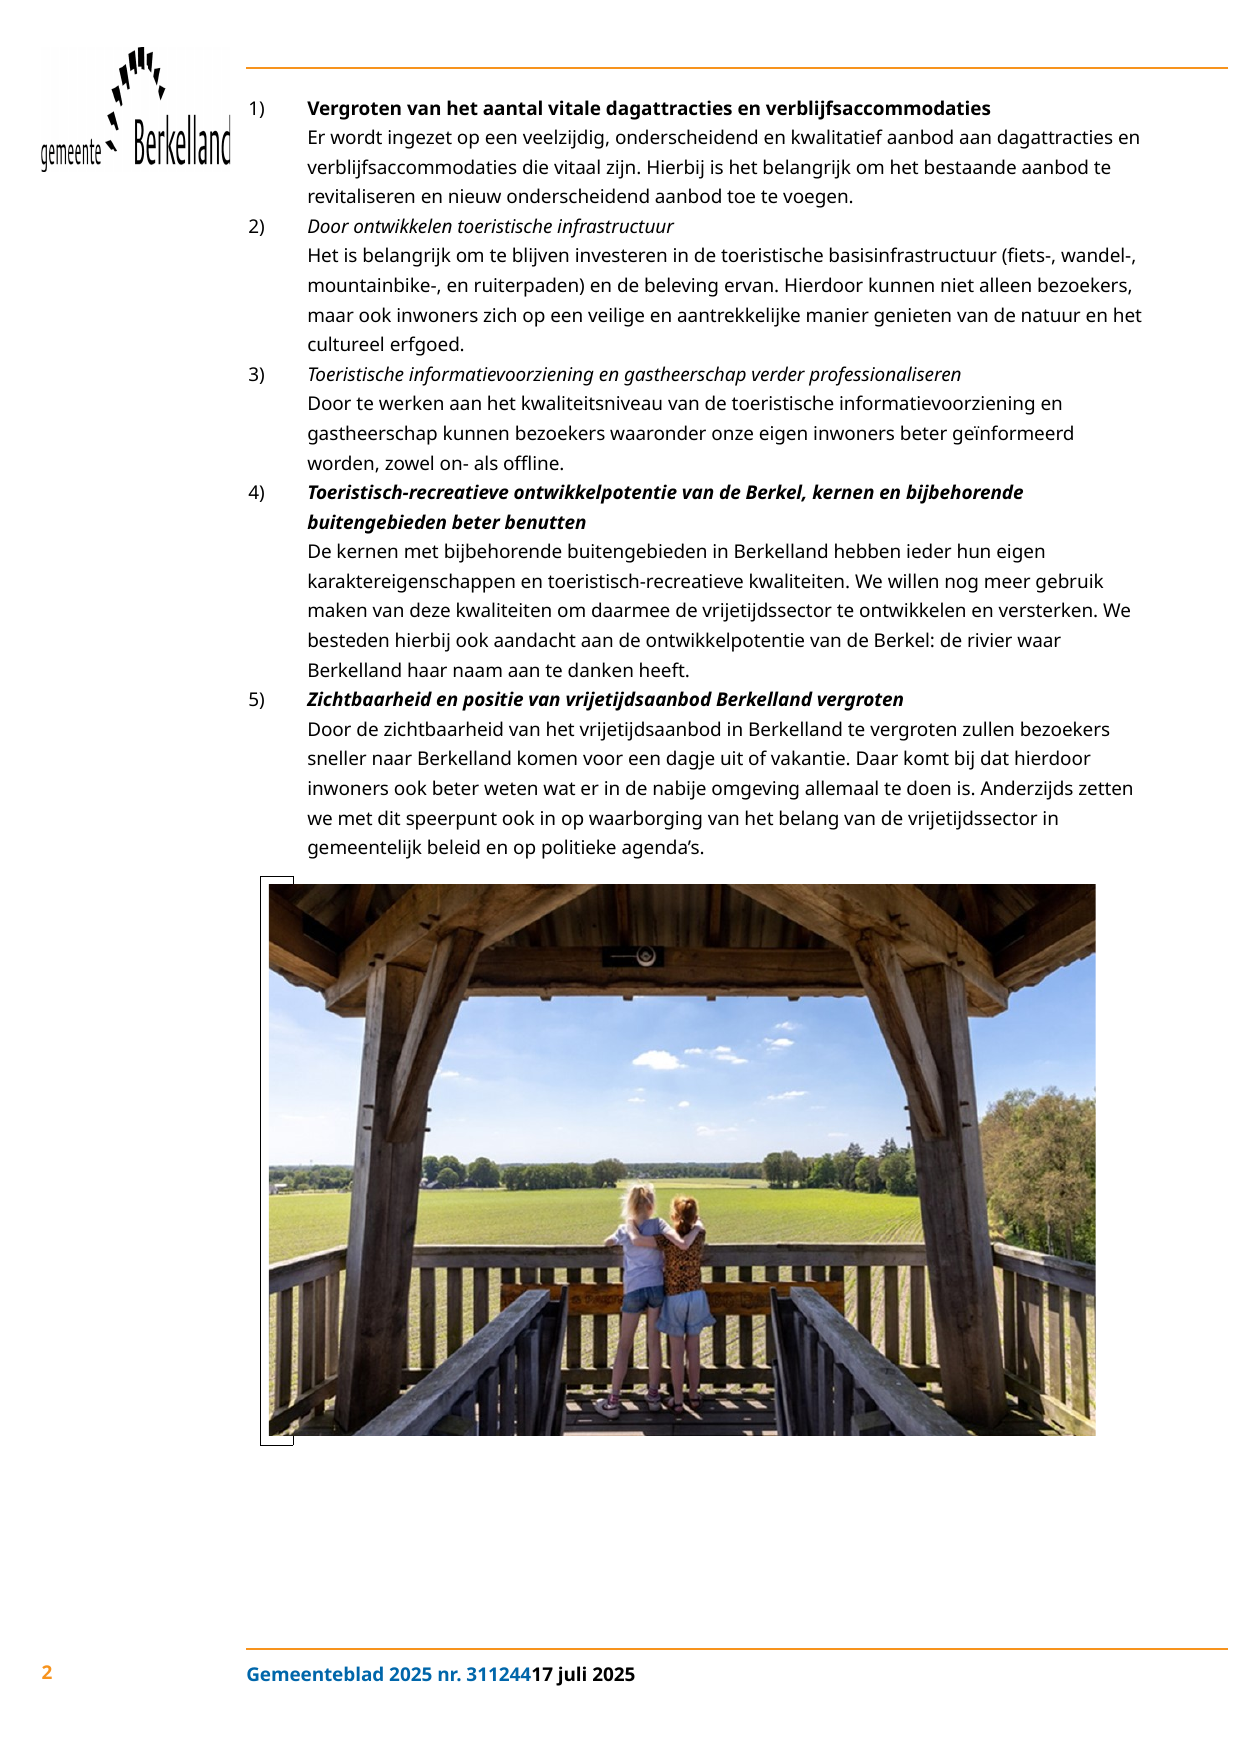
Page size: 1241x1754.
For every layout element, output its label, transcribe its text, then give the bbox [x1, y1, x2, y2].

list Er wordt ingezet op een veelzijdig, onderscheidend en kwalitatief aanbod aan dagattracties en verblijfsaccommodaties die vitaal zijn. Hierbij is het belangrijk om het bestaande aanbod te revitaliseren en nieuw onderscheidend aanbod toe te voegen. [248, 124, 1152, 209]
list Door ontwikkelen toeristische infrastructuur [248, 213, 1152, 239]
list Vergroten van het aantal vitale dagattracties en verblijfsaccommodaties [248, 95, 1152, 121]
list Toeristisch-recreatieve ontwikkelpotentie van de Berkel, kernen en bijbehorende buitengebieden beter benutten [248, 479, 1152, 535]
list Door de zichtbaarheid van het vrijetijdsaanbod in Berkelland te vergroten zullen bezoekers sneller naar Berkelland komen voor een dagje uit of vakantie. Daar komt bij dat hierdoor inwoners ook beter weten wat er in de nabije omgeving allemaal te doen is. Anderzijds zetten we met dit speerpunt ook in op waarborging van het belang van de vrijetijdssector in gemeentelijk beleid en op politieke agenda’s. [248, 716, 1152, 860]
list De kernen met bijbehorende buitengebieden in Berkelland hebben ieder hun eigen karaktereigenschappen en toeristisch-recreatieve kwaliteiten. We willen nog meer gebruik maken van deze kwaliteiten om daarmee de vrijetijdssector te ontwikkelen en versterken. We besteden hierbij ook aandacht aan de ontwikkelpotentie van de Berkel: de rivier waar Berkelland haar naam aan te danken heeft. [248, 538, 1152, 683]
picture [41, 47, 231, 172]
list Door te werken aan het kwaliteitsniveau van de toeristische informatievoorziening en gastheerschap kunnen bezoekers waaronder onze eigen inwoners beter geïnformeerd worden, zowel on- als offline. [248, 391, 1152, 476]
picture [268, 884, 1096, 1436]
list Toeristische informatievoorziening en gastheerschap verder professionaliseren [248, 361, 1152, 387]
list Zichtbaarheid en positie van vrijetijdsaanbod Berkelland vergroten [248, 686, 1152, 712]
list Het is belangrijk om te blijven investeren in de toeristische basisinfrastructuur (fiets-, wandel-, mountainbike-, en ruiterpaden) en de beleving ervan. Hierdoor kunnen niet alleen bezoekers, maar ook inwoners zich op een veilige en aantrekkelijke manier genieten van de natuur en het cultureel erfgoed. [248, 243, 1152, 357]
